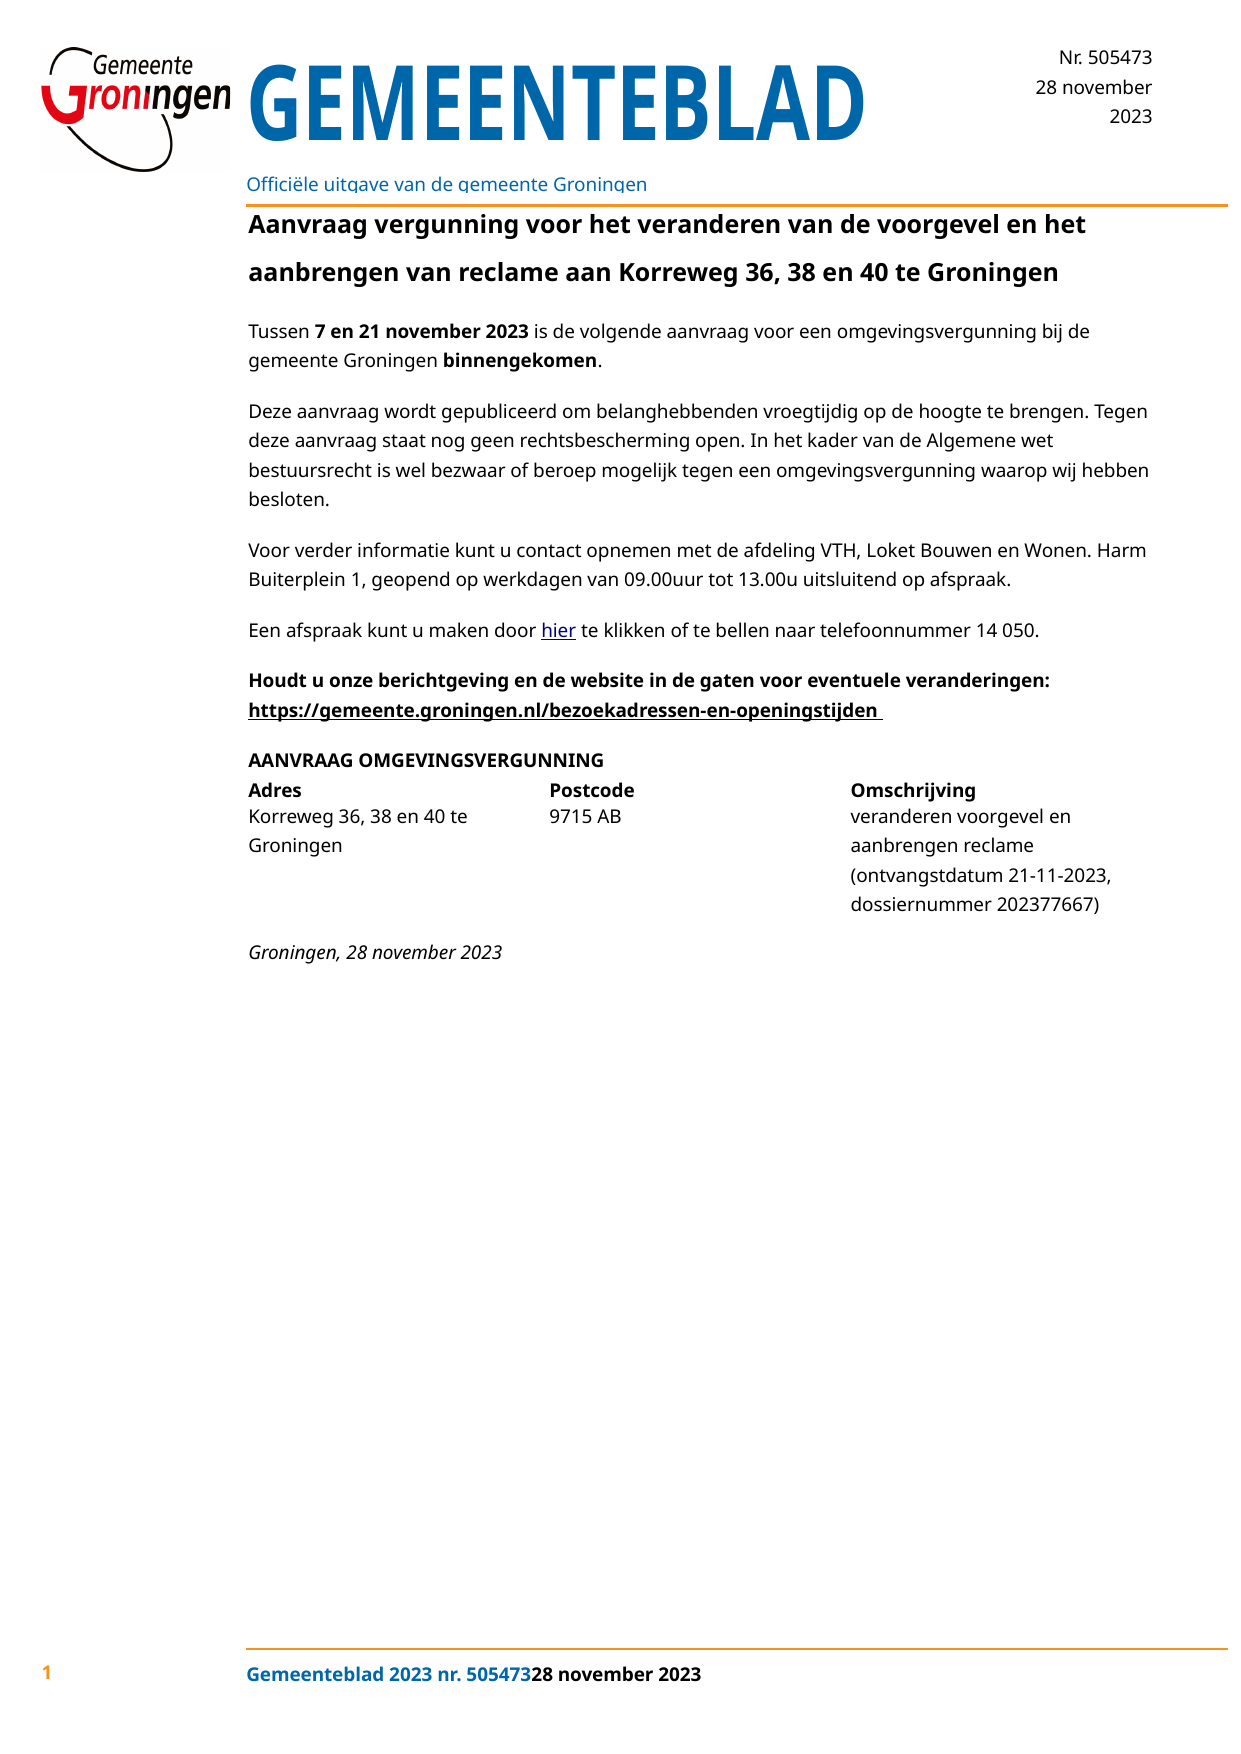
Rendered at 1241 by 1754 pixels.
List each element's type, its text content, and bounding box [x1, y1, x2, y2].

table_cell 9715 AB [549, 803, 850, 917]
text Deze aanvraag wordt gepubliceerd om belanghebbenden vroegtijdig op de hoogte te brengen. Tegen deze aanvraag staat nog geen rechtsbescherming open. In het kader van de Algemene wet bestuursrecht is wel bezwaar of beroep mogelijk tegen een omgevingsvergunning waarop wij hebben besloten. [248, 398, 1152, 512]
text Houdt u onze berichtgeving en de website in de gaten voor eventuele veranderingen: https://gemeente.groningen.nl/bezoekadressen-en-openingstijden [248, 667, 1152, 723]
table_header Adres [248, 777, 549, 803]
table_cell Korreweg 36, 38 en 40 te Groningen [248, 803, 549, 917]
text Een afspraak kunt u maken door hier te klikken of te bellen naar telefoonnummer 14 050. [248, 617, 1152, 643]
text Aanvraag vergunning voor het veranderen van de voorgevel en het aanbrengen van reclame aan Korreweg 36, 38 en 40 te Groningen [248, 207, 1152, 288]
text Groningen, 28 november 2023 [248, 939, 1152, 964]
table_cell veranderen voorgevel en aanbrengen reclame (ontvangstdatum 21-11-2023, dossiernummer 202377667) [850, 803, 1152, 917]
table_header Omschrijving [850, 777, 1152, 803]
table_header Postcode [549, 777, 850, 803]
text Tussen 7 en 21 november 2023 is de volgende aanvraag voor een omgevingsvergunning bij de gemeente Groningen binnengekomen. [248, 318, 1152, 373]
text Voor verder informatie kunt u contact opnemen met de afdeling VTH, Loket Bouwen en Wonen. Harm Buiterplein 1, geopend op werkdagen van 09.00uur tot 13.00u uitsluitend op afspraak. [248, 537, 1152, 592]
picture [41, 47, 231, 172]
text AANVRAAG OMGEVINGSVERGUNNING [248, 747, 1152, 773]
